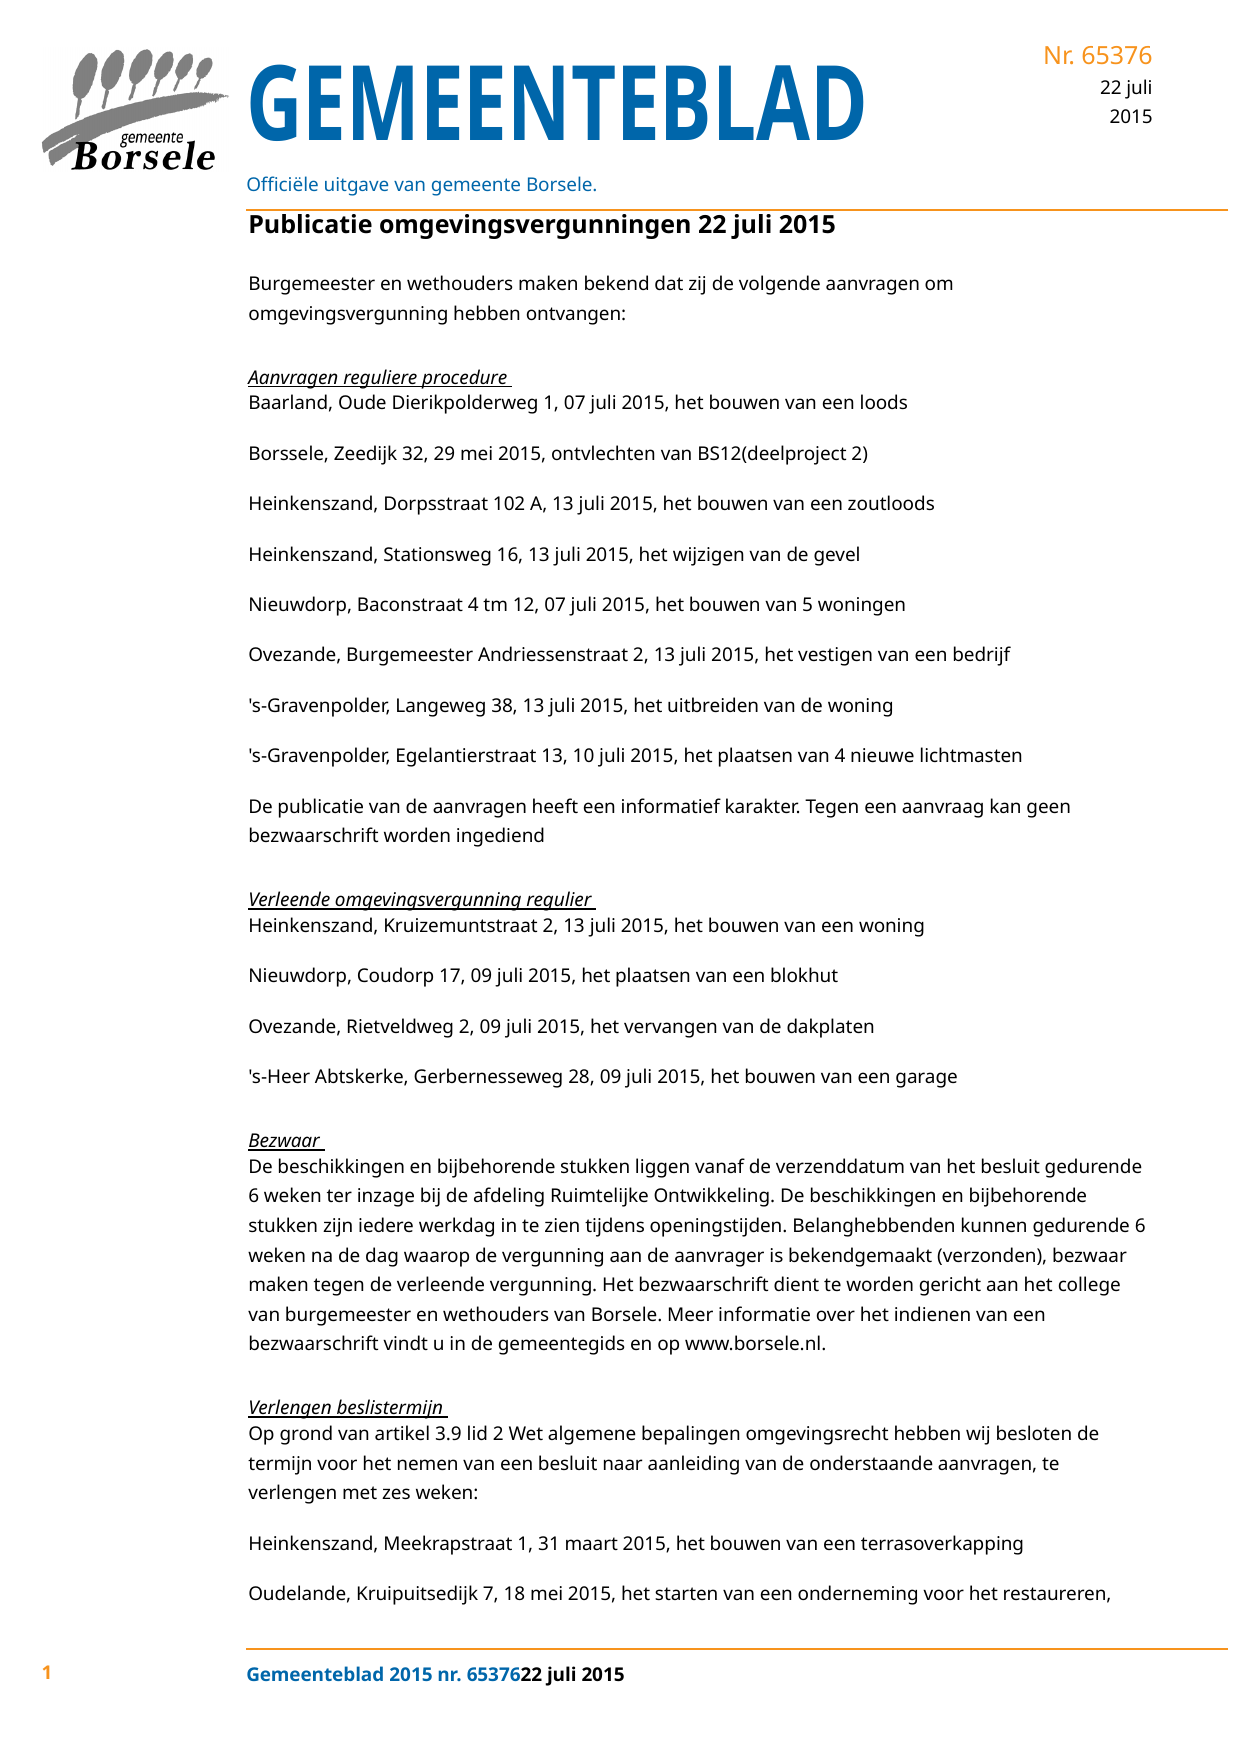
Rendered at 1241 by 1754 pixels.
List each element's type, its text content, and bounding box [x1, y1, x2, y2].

text Ovezande, Burgemeester Andriessenstraat 2, 13 juli 2015, het vestigen van een bedrijf [248, 642, 1152, 667]
picture [41, 47, 231, 172]
text De publicatie van de aanvragen heeft een informatief karakter. Tegen een aanvraag kan geen bezwaarschrift worden ingediend [248, 793, 1152, 848]
text Heinkenszand, Stationsweg 16, 13 juli 2015, het wijzigen van de gevel [248, 541, 1152, 567]
text Heinkenszand, Dorpsstraat 102 A, 13 juli 2015, het bouwen van een zoutloods [248, 490, 1152, 516]
text Ovezande, Rietveldweg 2, 09 juli 2015, het vervangen van de dakplaten [248, 1013, 1152, 1039]
text Nieuwdorp, Coudorp 17, 09 juli 2015, het plaatsen van een blokhut [248, 963, 1152, 988]
text Op grond van artikel 3.9 lid 2 Wet algemene bepalingen omgevingsrecht hebben wij besloten de termijn voor het nemen van een besluit naar aanleiding van de onderstaande aanvragen, te verlengen met zes weken: [248, 1420, 1152, 1505]
text Borssele, Zeedijk 32, 29 mei 2015, ontvlechten van BS12(deelproject 2) [248, 440, 1152, 466]
text Baarland, Oude Dierikpolderweg 1, 07 juli 2015, het bouwen van een loods [248, 389, 1152, 415]
text Burgemeester en wethouders maken bekend dat zij de volgende aanvragen om omgevingsvergunning hebben ontvangen: [248, 270, 1152, 326]
text Nieuwdorp, Baconstraat 4 tm 12, 07 juli 2015, het bouwen van 5 woningen [248, 591, 1152, 617]
text Aanvragen reguliere procedure [248, 364, 1152, 389]
text Oudelande, Kruipuitsedijk 7, 18 mei 2015, het starten van een onderneming voor het restaureren, [248, 1580, 1152, 1606]
text Publicatie omgevingsvergunningen 22 juli 2015 [248, 211, 1152, 241]
text 's-Gravenpolder, Langeweg 38, 13 juli 2015, het uitbreiden van de woning [248, 692, 1152, 718]
text Heinkenszand, Meekrapstraat 1, 31 maart 2015, het bouwen van een terrasoverkapping [248, 1530, 1152, 1556]
text Verlengen beslistermijn [248, 1394, 1152, 1420]
text De beschikkingen en bijbehorende stukken liggen vanaf de verzenddatum van het besluit gedurende 6 weken ter inzage bij de afdeling Ruimtelijke Ontwikkeling. De beschikkingen en bijbehorende stukken zijn iedere werkdag in te zien tijdens openingstijden. Belanghebbenden kunnen gedurende 6 weken na de dag waarop de vergunning aan de aanvrager is bekendgemaakt (verzonden), bezwaar maken tegen de verleende vergunning. Het bezwaarschrift dient te worden gericht aan het college van burgemeester en wethouders van Borsele. Meer informatie over het indienen van een bezwaarschrift vindt u in de gemeentegids en op www.borsele.nl. [248, 1153, 1152, 1356]
text Verleende omgevingsvergunning regulier [248, 886, 1152, 912]
text 's-Gravenpolder, Egelantierstraat 13, 10 juli 2015, het plaatsen van 4 nieuwe lichtmasten [248, 742, 1152, 768]
text Heinkenszand, Kruizemuntstraat 2, 13 juli 2015, het bouwen van een woning [248, 912, 1152, 938]
text Bezwaar [248, 1127, 1152, 1153]
text 's-Heer Abtskerke, Gerbernesseweg 28, 09 juli 2015, het bouwen van een garage [248, 1063, 1152, 1089]
